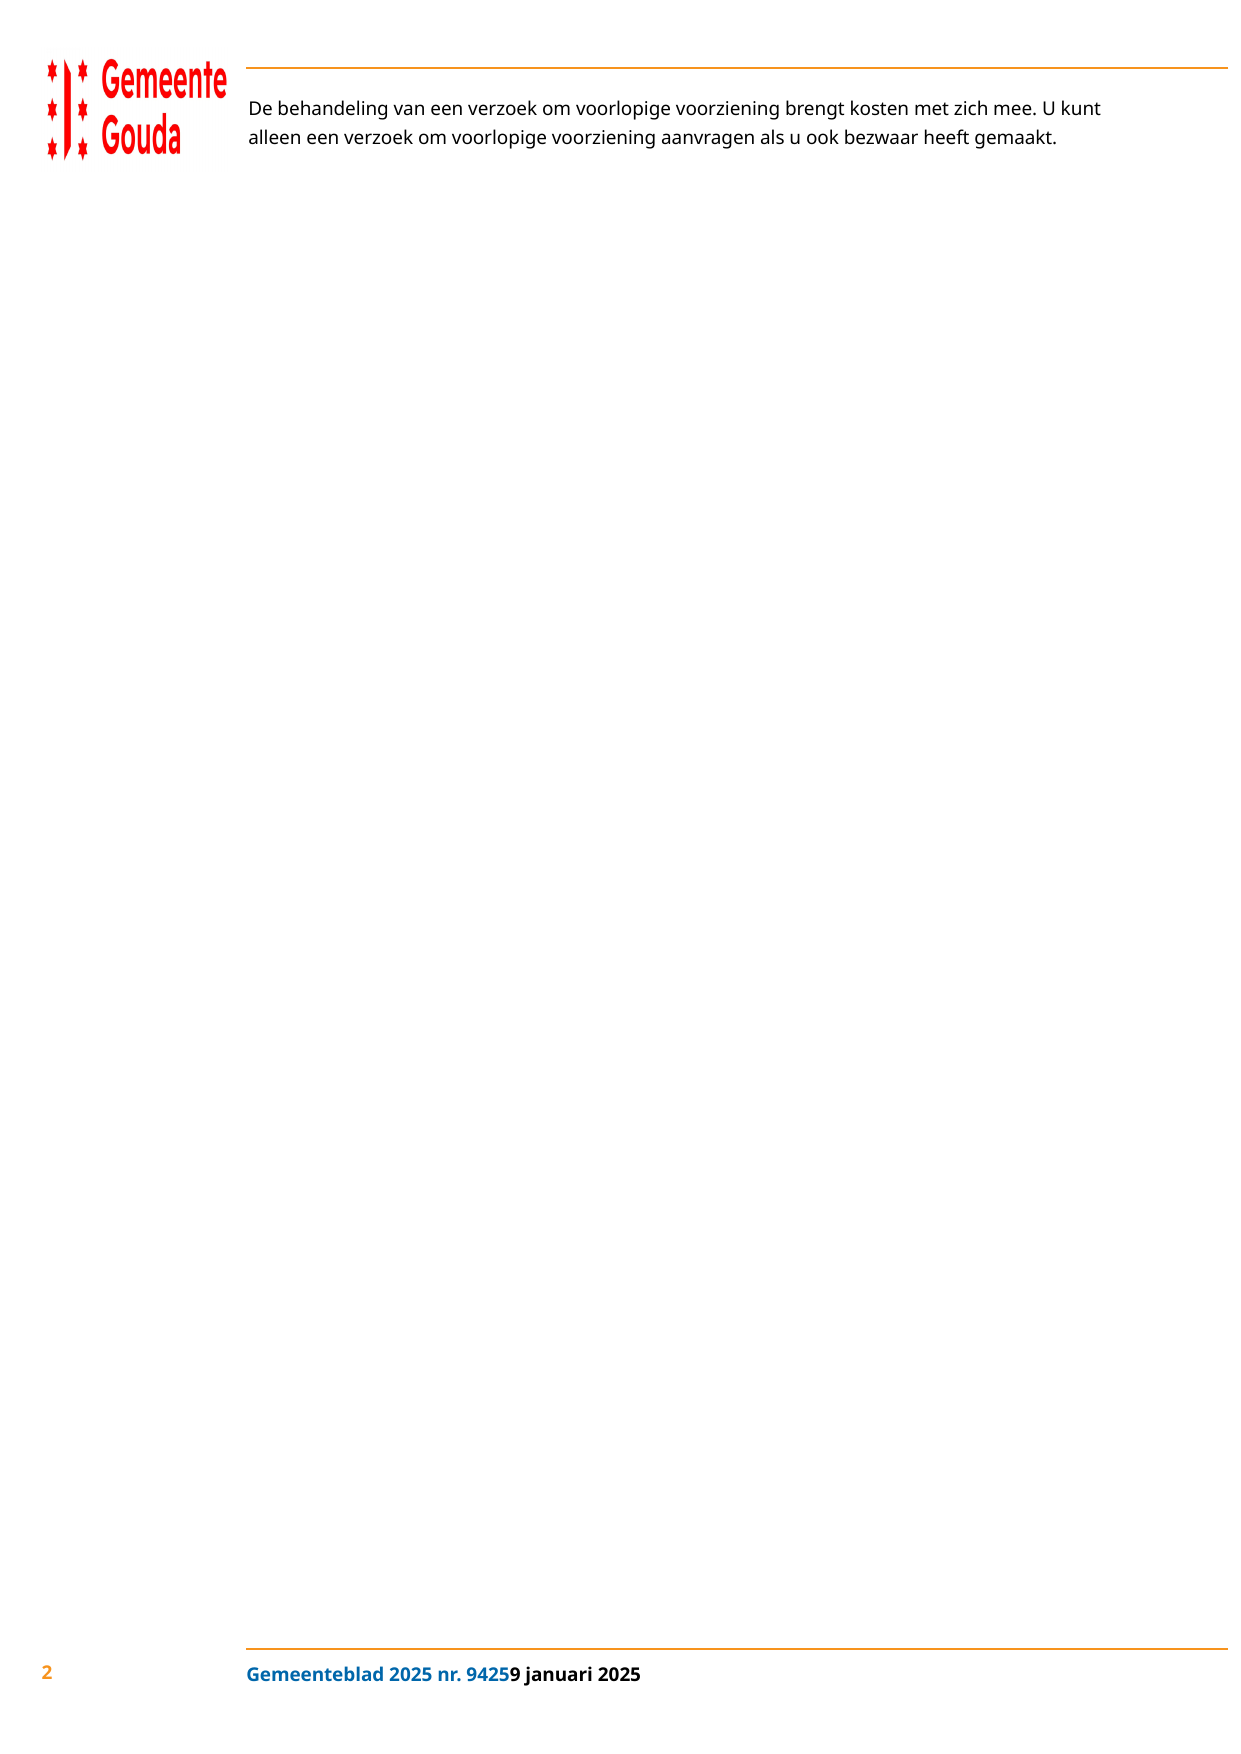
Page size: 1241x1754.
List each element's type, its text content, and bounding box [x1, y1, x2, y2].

text De behandeling van een verzoek om voorlopige voorziening brengt kosten met zich mee. U kunt alleen een verzoek om voorlopige voorziening aanvragen als u ook bezwaar heeft gemaakt. [248, 95, 1152, 150]
picture [41, 47, 231, 172]
